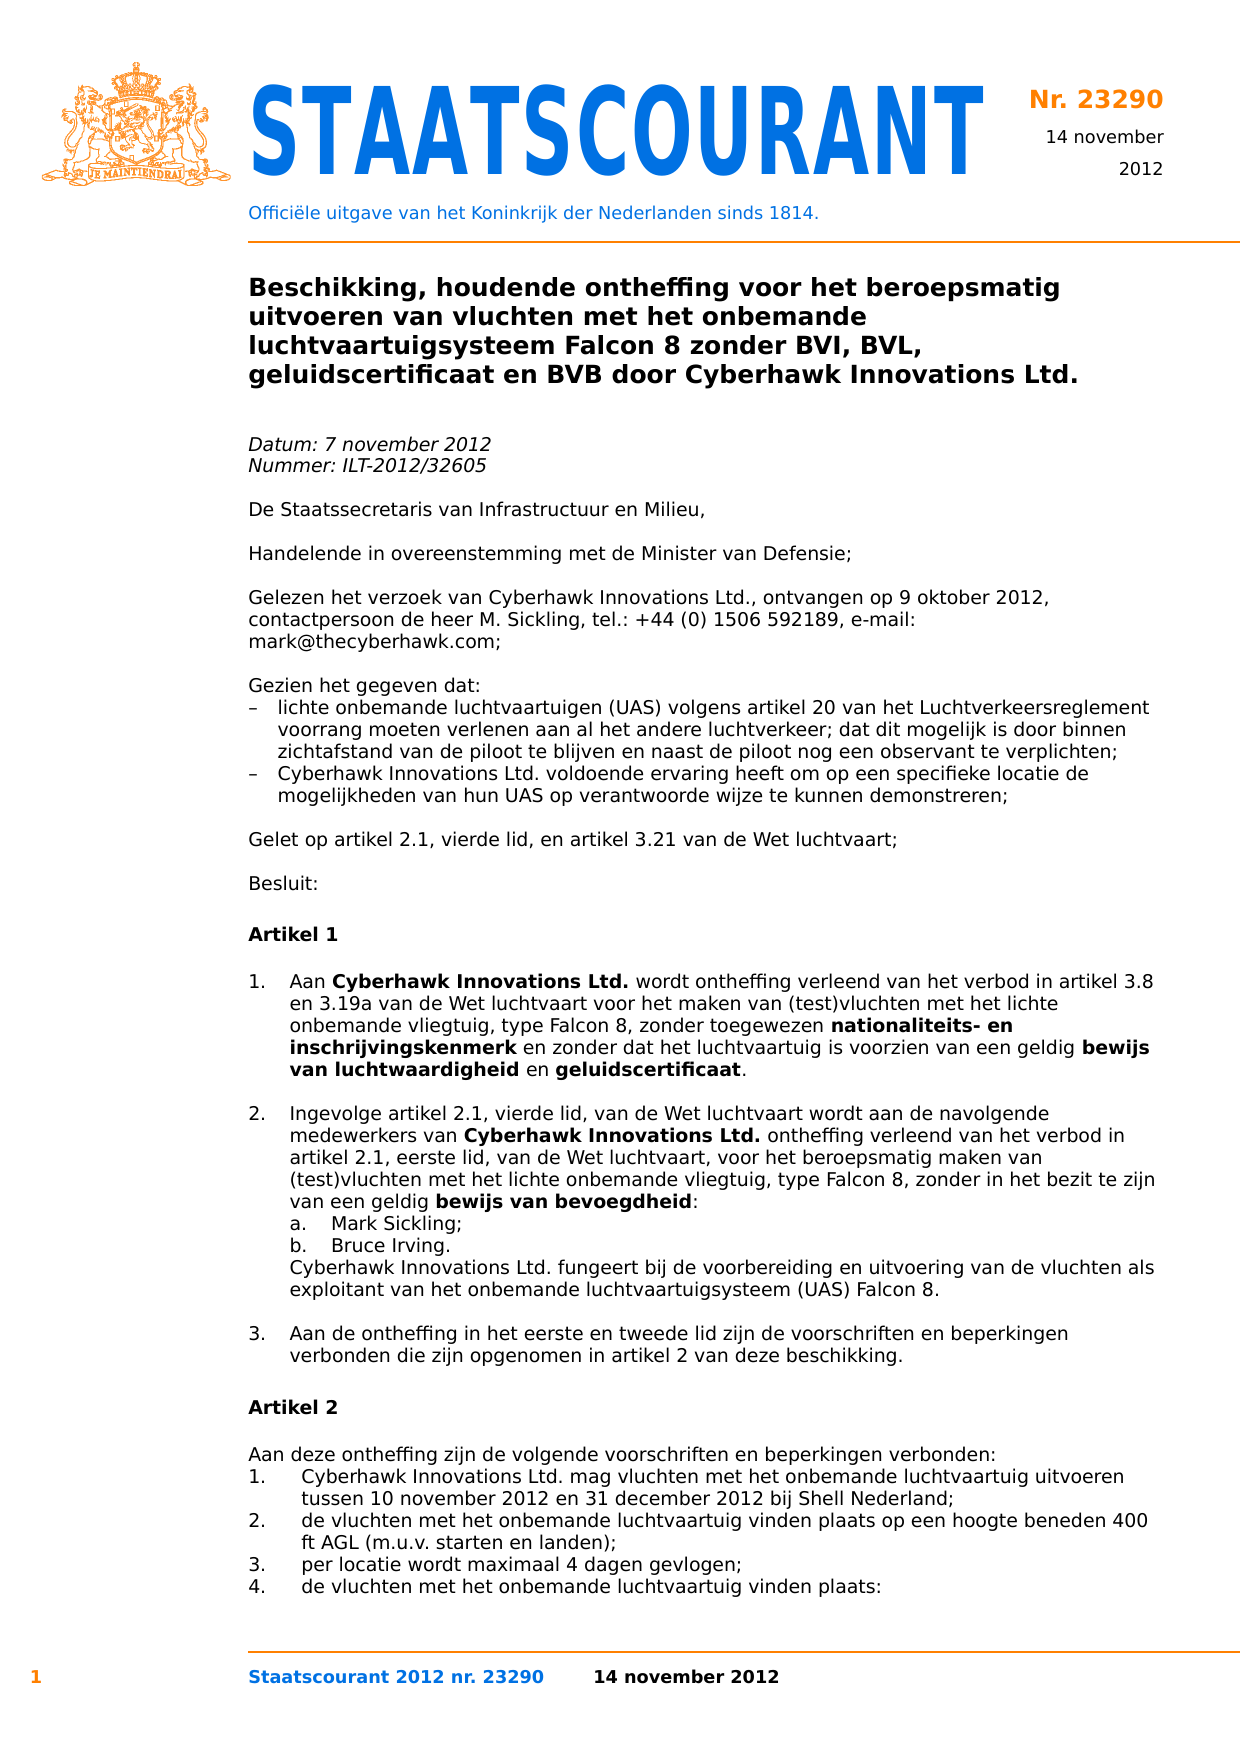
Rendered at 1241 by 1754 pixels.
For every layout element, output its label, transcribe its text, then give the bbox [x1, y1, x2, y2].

text 4. de vluchten met het onbemande luchtvaartuig vinden plaats: [248, 1576, 1163, 1598]
text – lichte onbemande luchtvaartuigen (UAS) volgens artikel 20 van het Luchtverkeersreglement voorrang moeten verlenen aan al het andere luchtverkeer; dat dit mogelijk is door binnen zichtafstand van de piloot te blijven en naast de piloot nog een observant te verplichten; [248, 697, 1163, 763]
text 3. Aan de ontheffing in het eerste en tweede lid zijn de voorschriften en beperkingen verbonden die zijn opgenomen in artikel 2 van deze beschikking. [248, 1323, 1163, 1367]
text Besluit: [248, 872, 1163, 894]
text Gelezen het verzoek van Cyberhawk Innovations Ltd., ontvangen op 9 oktober 2012, contactpersoon de heer M. Sickling, tel.: +44 (0) 1506 592189, e-mail: mark@thecyberhawk.com; [248, 587, 1163, 653]
text Cyberhawk Innovations Ltd. fungeert bij de voorbereiding en uitvoering van de vluchten als exploitant van het onbemande luchtvaartuigsysteem (UAS) Falcon 8. [289, 1257, 1163, 1301]
table_cell Officiële uitgave van het Koninkrijk der Nederlanden sinds 1814. [248, 203, 1240, 241]
table_header Nr. 23290 [998, 62, 1240, 121]
text Handelende in overeenstemming met de Minister van Defensie; [248, 543, 1163, 565]
text b. Bruce Irving. [289, 1235, 1163, 1257]
table_cell 14 november [998, 121, 1240, 153]
picture [41, 62, 231, 186]
text – Cyberhawk Innovations Ltd. voldoende ervaring heeft om op een specifieke locatie de mogelijkheden van hun UAS op verantwoorde wijze te kunnen demonstreren; [248, 763, 1163, 807]
text Gelet op artikel 2.1, vierde lid, en artikel 3.21 van de Wet luchtvaart; [248, 828, 1163, 851]
text Gezien het gegeven dat: [248, 675, 1163, 697]
text Datum: 7 november 2012 [248, 433, 1163, 455]
text 2. Ingevolge artikel 2.1, vierde lid, van de Wet luchtvaart wordt aan de navolgende medewerkers van Cyberhawk Innovations Ltd. ontheffing verleend van het verbod in artikel 2.1, eerste lid, van de Wet luchtvaart, voor het beroepsmatig maken van (test)vluchten met het lichte onbemande vliegtuig, type Falcon 8, zonder in het bezit te zijn van een geldig bewijs van bevoegdheid: [248, 1103, 1163, 1213]
subtitle Beschikking, houdende ontheffing voor het beroepsmatig uitvoeren van vluchten met het onbemande luchtvaartuigsysteem Falcon 8 zonder BVI, BVL, geluidscertificaat en BVB door Cyberhawk Innovations Ltd. [248, 273, 1163, 390]
text Aan deze ontheffing zijn de volgende voorschriften en beperkingen verbonden: [248, 1444, 1163, 1466]
text De Staatssecretaris van Infrastructuur en Milieu, [248, 499, 1163, 521]
subtitle Artikel 1 [248, 924, 1163, 946]
subtitle Artikel 2 [248, 1397, 1163, 1419]
text 1. Aan Cyberhawk Innovations Ltd. wordt ontheffing verleend van het verbod in artikel 3.8 en 3.19a van de Wet luchtvaart voor het maken van (test)vluchten met het lichte onbemande vliegtuig, type Falcon 8, zonder toegewezen nationaliteits- en inschrijvingskenmerk en zonder dat het luchtvaartuig is voorzien van een geldig bewijs van luchtwaardigheid en geluidscertificaat. [248, 971, 1163, 1081]
table_cell 2012 [998, 153, 1240, 203]
table_header STAATSCOURANT [248, 62, 998, 203]
text 3. per locatie wordt maximaal 4 dagen gevlogen; [248, 1554, 1163, 1576]
table_header [25, 62, 248, 241]
text 2. de vluchten met het onbemande luchtvaartuig vinden plaats op een hoogte beneden 400 ft AGL (m.u.v. starten en landen); [248, 1510, 1163, 1554]
text 1. Cyberhawk Innovations Ltd. mag vluchten met het onbemande luchtvaartuig uitvoeren tussen 10 november 2012 en 31 december 2012 bij Shell Nederland; [248, 1466, 1163, 1510]
text Nummer: ILT-2012/32605 [248, 455, 1163, 477]
text a. Mark Sickling; [289, 1213, 1163, 1235]
